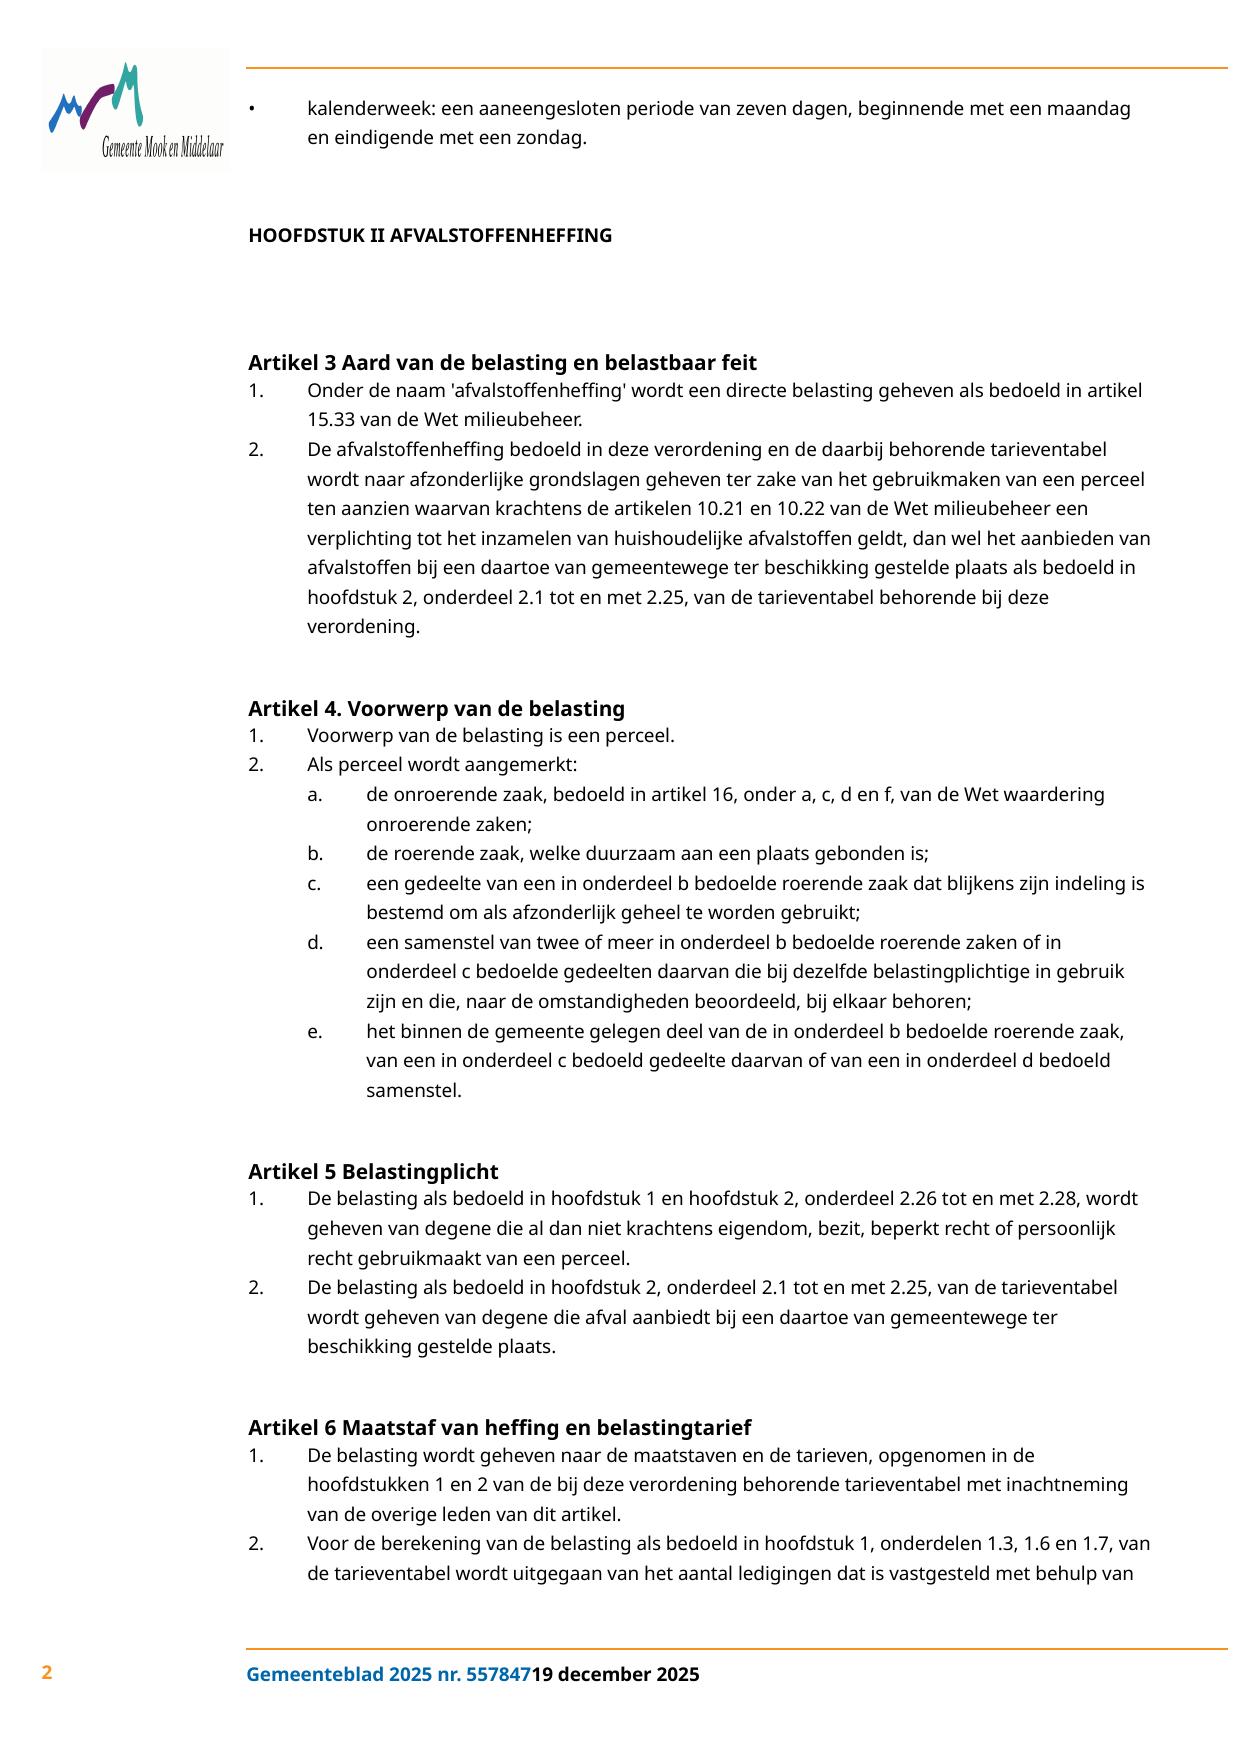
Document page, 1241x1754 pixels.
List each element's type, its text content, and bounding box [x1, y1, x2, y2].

list Voorwerp van de belasting is een perceel. [248, 722, 1152, 748]
list De belasting wordt geheven naar de maatstaven en de tarieven, opgenomen in de hoofdstukken 1 en 2 van de bij deze verordening behorende tarieventabel met inachtneming van de overige leden van dit artikel. [248, 1442, 1152, 1527]
list Onder de naam 'afvalstoffenheffing' wordt een directe belasting geheven als bedoeld in artikel 15.33 van de Wet milieubeheer. [248, 377, 1152, 432]
list de onroerende zaak, bedoeld in artikel 16, onder a, c, d en f, van de Wet waardering onroerende zaken; [307, 781, 1152, 837]
text Artikel 3 Aard van de belasting en belastbaar feit [248, 348, 1152, 377]
list kalenderweek: een aaneengesloten periode van zeven dagen, beginnende met een maandag en eindigende met een zondag. [248, 95, 1152, 150]
list de roerende zaak, welke duurzaam aan een plaats gebonden is; [307, 840, 1152, 866]
list Als perceel wordt aangemerkt: [248, 752, 1152, 777]
list Voor de berekening van de belasting als bedoeld in hoofdstuk 1, onderdelen 1.3, 1.6 en 1.7, van de tarieventabel wordt uitgegaan van het aantal ledigingen dat is vastgesteld met behulp van [248, 1531, 1152, 1586]
picture [41, 47, 231, 172]
text Artikel 4. Voorwerp van de belasting [248, 694, 1152, 722]
list De belasting als bedoeld in hoofdstuk 1 en hoofdstuk 2, onderdeel 2.26 tot en met 2.28, wordt geheven van degene die al dan niet krachtens eigendom, bezit, beperkt recht of persoonlijk recht gebruikmaakt van een perceel. [248, 1186, 1152, 1270]
text HOOFDSTUK II AFVALSTOFFENHEFFING [248, 220, 1152, 249]
text Artikel 5 Belastingplicht [248, 1157, 1152, 1186]
list een samenstel van twee of meer in onderdeel b bedoelde roerende zaken of in onderdeel c bedoelde gedeelten daarvan die bij dezelfde belastingplichtige in gebruik zijn en die, naar de omstandigheden beoordeeld, bij elkaar behoren; [307, 929, 1152, 1014]
list De belasting als bedoeld in hoofdstuk 2, onderdeel 2.1 tot en met 2.25, van de tarieventabel wordt geheven van degene die afval aanbiedt bij een daartoe van gemeentewege ter beschikking gestelde plaats. [248, 1274, 1152, 1359]
text Artikel 6 Maatstaf van heffing en belastingtarief [248, 1413, 1152, 1442]
list het binnen de gemeente gelegen deel van de in onderdeel b bedoelde roerende zaak, van een in onderdeel c bedoeld gedeelte daarvan of van een in onderdeel d bedoeld samenstel. [307, 1018, 1152, 1103]
list De afvalstoffenheffing bedoeld in deze verordening en de daarbij behorende tarieventabel wordt naar afzonderlijke grondslagen geheven ter zake van het gebruikmaken van een perceel ten aanzien waarvan krachtens de artikelen 10.21 en 10.22 van de Wet milieubeheer een verplichting tot het inzamelen van huishoudelijke afvalstoffen geldt, dan wel het aanbieden van afvalstoffen bij een daartoe van gemeentewege ter beschikking gestelde plaats als bedoeld in hoofdstuk 2, onderdeel 2.1 tot en met 2.25, van de tarieventabel behorende bij deze verordening. [248, 436, 1152, 639]
list een gedeelte van een in onderdeel b bedoelde roerende zaak dat blijkens zijn indeling is bestemd om als afzonderlijk geheel te worden gebruikt; [307, 870, 1152, 925]
